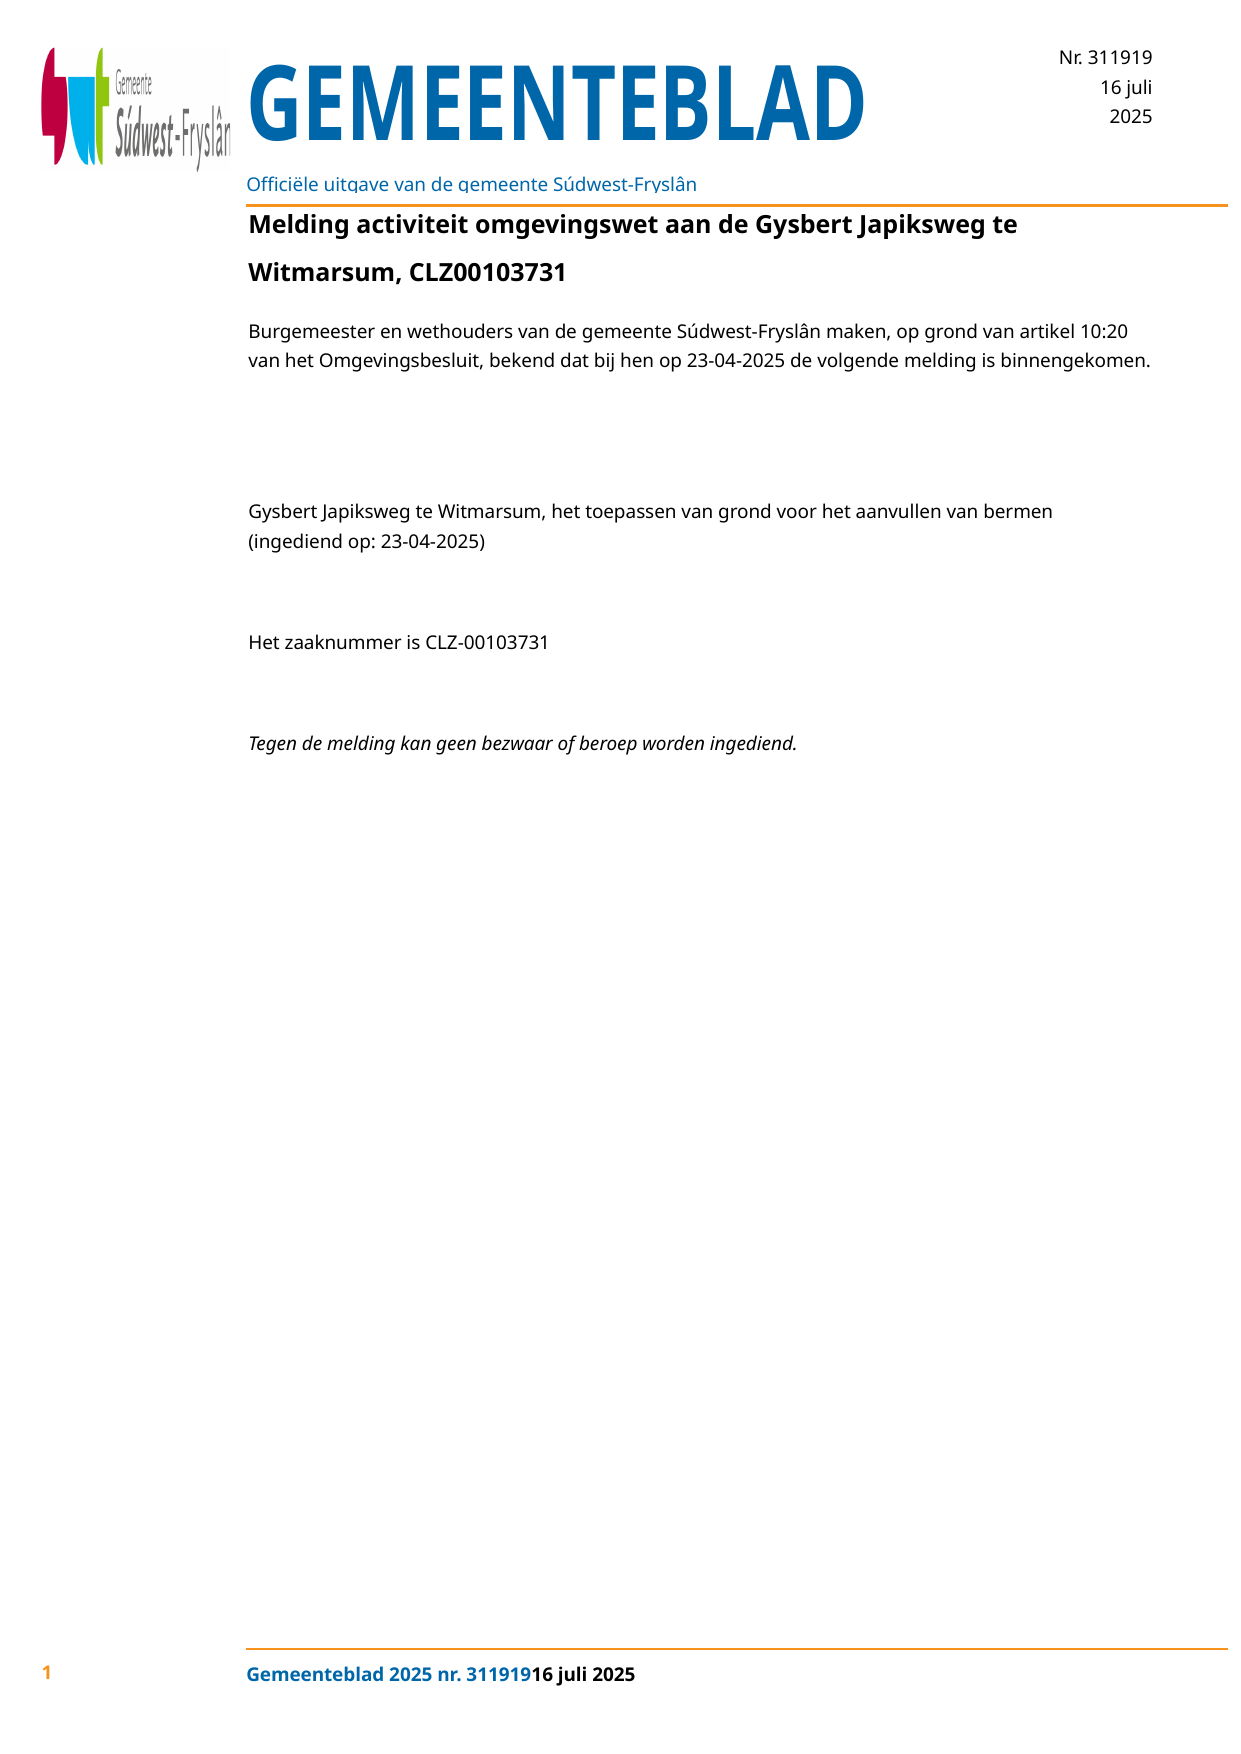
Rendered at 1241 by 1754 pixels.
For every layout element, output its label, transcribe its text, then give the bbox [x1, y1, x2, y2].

text Het zaaknummer is CLZ-00103731 [248, 629, 1152, 655]
text Melding activiteit omgevingswet aan de Gysbert Japiksweg te Witmarsum, CLZ00103731 [248, 207, 1152, 288]
text Tegen de melding kan geen bezwaar of beroep worden ingediend. [248, 730, 1152, 756]
picture [41, 47, 231, 172]
text Gysbert Japiksweg te Witmarsum, het toepassen van grond voor het aanvullen van bermen (ingediend op: 23-04-2025) [248, 499, 1152, 554]
text Burgemeester en wethouders van de gemeente Súdwest-Fryslân maken, op grond van artikel 10:20 van het Omgevingsbesluit, bekend dat bij hen op 23-04-2025 de volgende melding is binnengekomen. [248, 318, 1152, 373]
